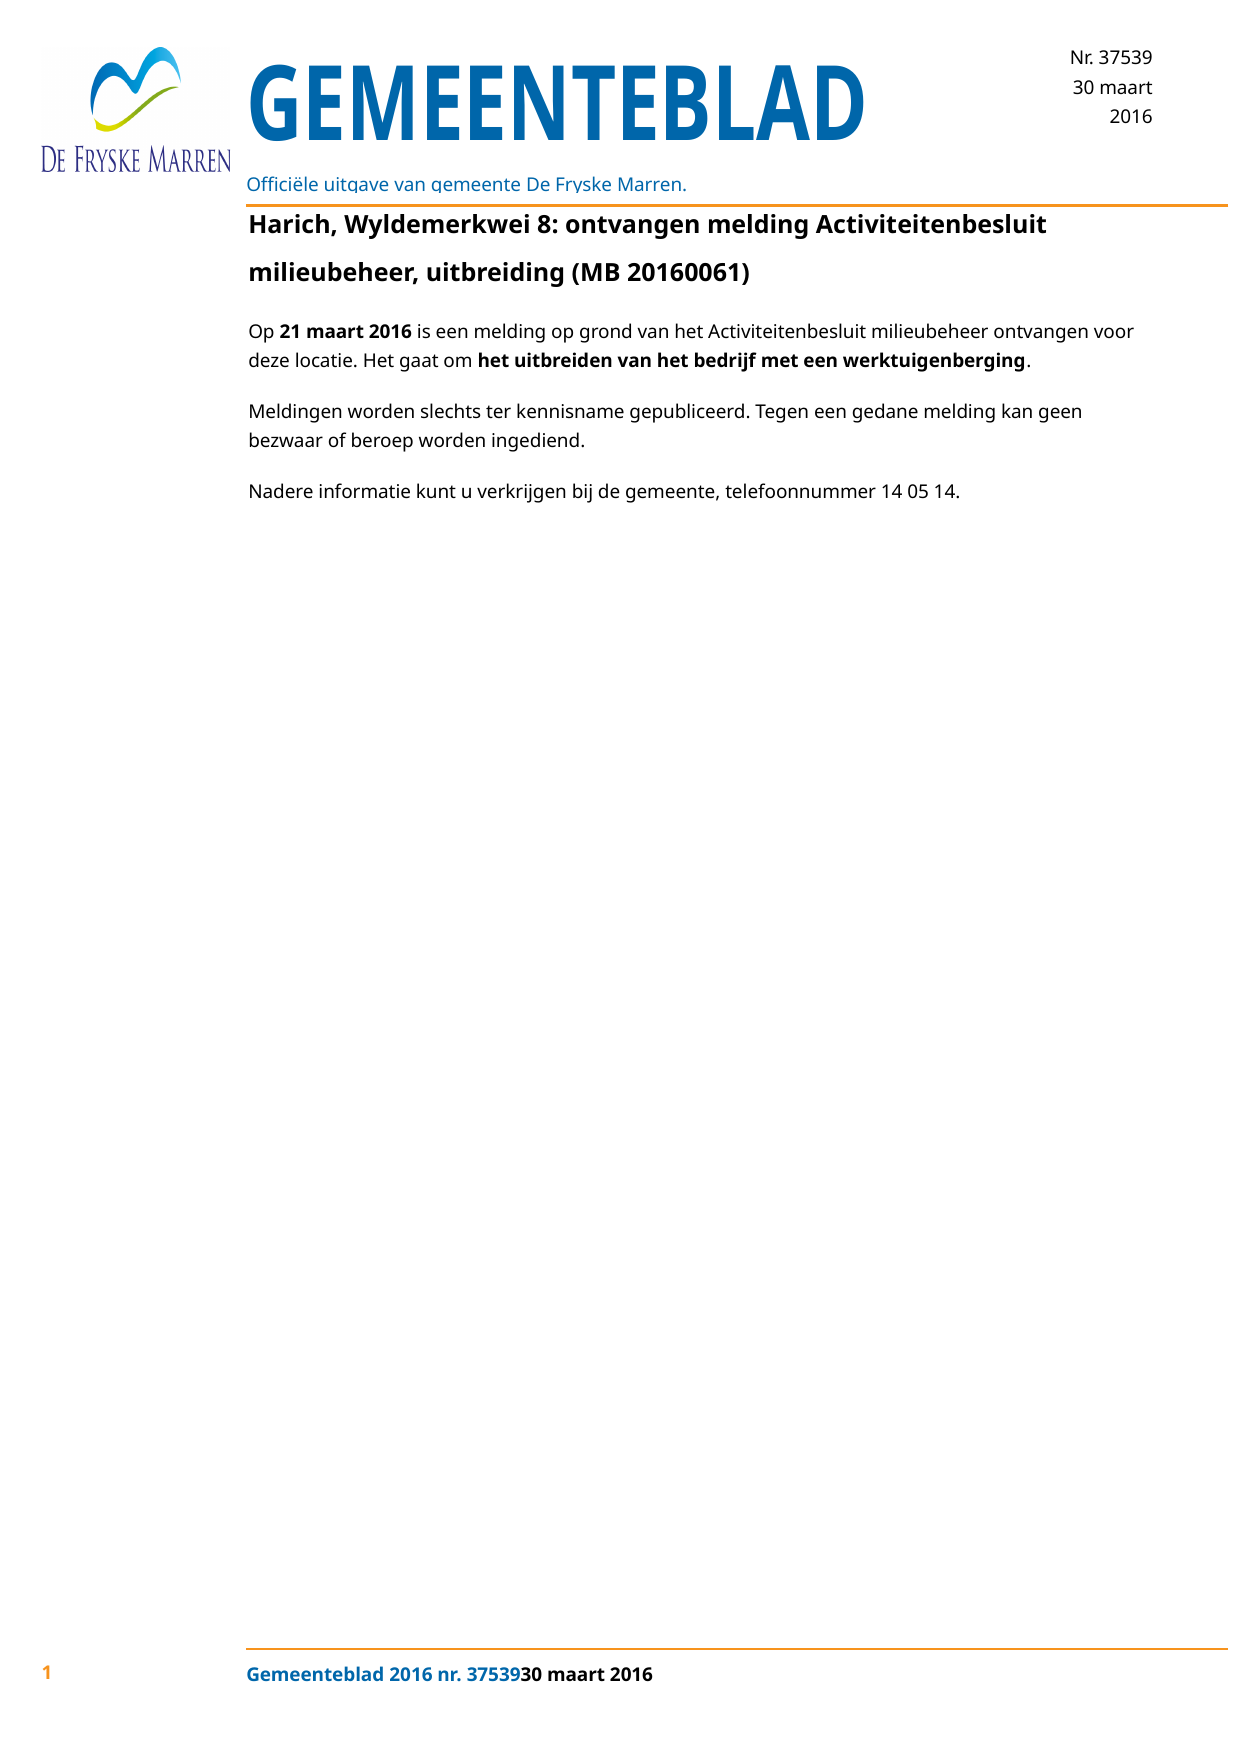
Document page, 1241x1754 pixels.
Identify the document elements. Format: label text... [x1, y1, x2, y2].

text Meldingen worden slechts ter kennisname gepubliceerd. Tegen een gedane melding kan geen bezwaar of beroep worden ingediend. [248, 398, 1152, 453]
text Harich, Wyldemerkwei 8: ontvangen melding Activiteitenbesluit milieubeheer, uitbreiding (MB 20160061) [248, 207, 1152, 288]
text Nadere informatie kunt u verkrijgen bij de gemeente, telefoonnummer 14 05 14. [248, 478, 1152, 504]
picture [41, 47, 231, 172]
text Op 21 maart 2016 is een melding op grond van het Activiteitenbesluit milieubeheer ontvangen voor deze locatie. Het gaat om het uitbreiden van het bedrijf met een werktuigenberging. [248, 318, 1152, 373]
